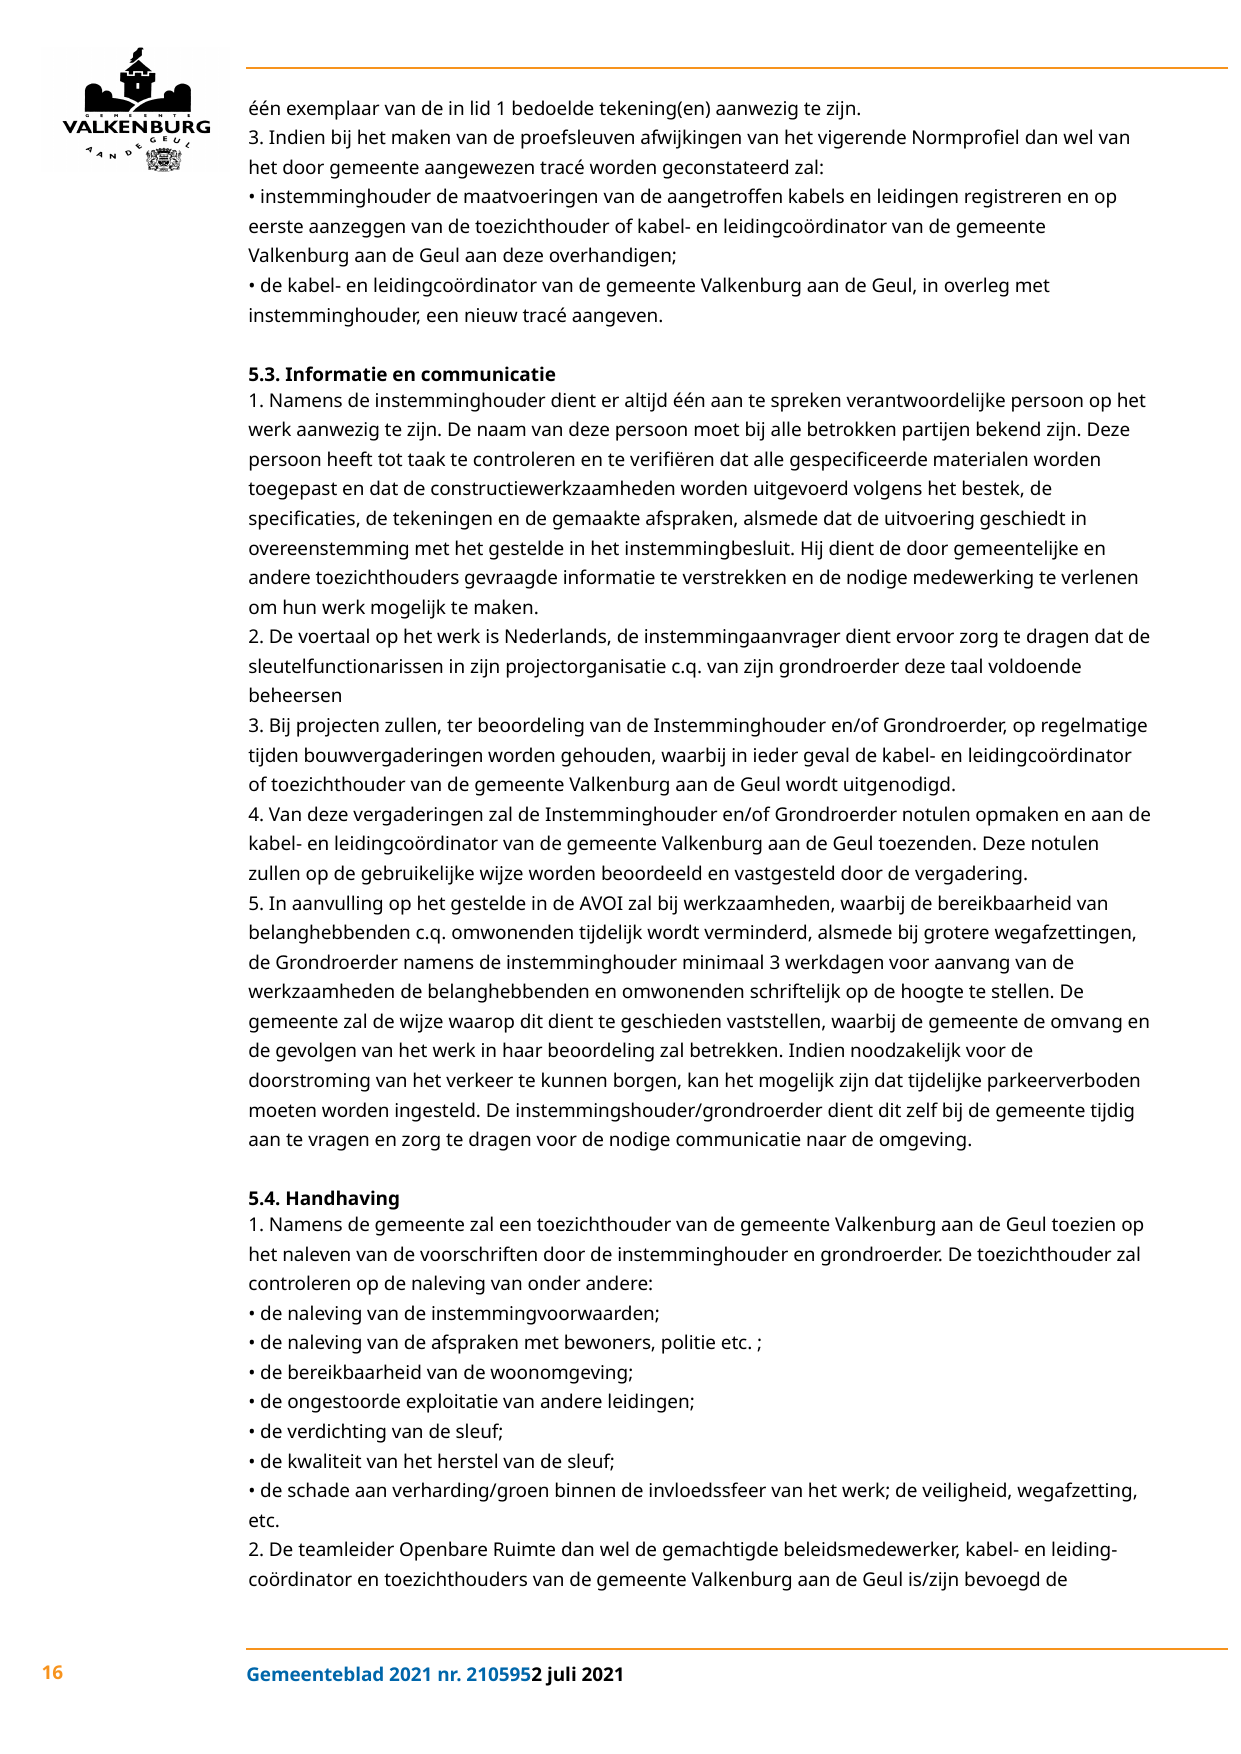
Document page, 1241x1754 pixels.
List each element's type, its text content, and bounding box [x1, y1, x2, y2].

text één exemplaar van de in lid 1 bedoelde tekening(en) aanwezig te zijn. [248, 95, 1152, 121]
text 1. Namens de instemminghouder dient er altijd één aan te spreken verantwoordelijke persoon op het werk aanwezig te zijn. De naam van deze persoon moet bij alle betrokken partijen bekend zijn. Deze persoon heeft tot taak te controleren en te verifiëren dat alle gespecificeerde materialen worden toegepast en dat de constructiewerkzaamheden worden uitgevoerd volgens het bestek, de specificaties, de tekeningen en de gemaakte afspraken, alsmede dat de uitvoering geschiedt in overeenstemming met het gestelde in het instemmingbesluit. Hij dient de door gemeentelijke en andere toezichthouders gevraagde informatie te verstrekken en de nodige medewerking te verlenen om hun werk mogelijk te maken. [248, 387, 1152, 619]
picture [41, 47, 231, 172]
text • instemminghouder de maatvoeringen van de aangetroffen kabels en leidingen registreren en op eerste aanzeggen van de toezichthouder of kabel- en leidingcoördinator van de gemeente Valkenburg aan de Geul aan deze overhandigen; [248, 183, 1152, 268]
text • de schade aan verharding/groen binnen de invloedssfeer van het werk; de veiligheid, wegafzetting, etc. [248, 1477, 1152, 1533]
text 5.4. Handhaving [248, 1186, 1152, 1211]
text 3. Indien bij het maken van de proefsleuven afwijkingen van het vigerende Normprofiel dan wel van het door gemeente aangewezen tracé worden geconstateerd zal: [248, 124, 1152, 180]
text 3. Bij projecten zullen, ter beoordeling van de Instemminghouder en/of Grondroerder, op regelmatige tijden bouwvergaderingen worden gehouden, waarbij in ieder geval de kabel- en leidingcoördinator of toezichthouder van de gemeente Valkenburg aan de Geul wordt uitgenodigd. [248, 712, 1152, 797]
text • de kabel- en leidingcoördinator van de gemeente Valkenburg aan de Geul, in overleg met instemminghouder, een nieuw tracé aangeven. [248, 272, 1152, 328]
text 5. In aanvulling op het gestelde in de AVOI zal bij werkzaamheden, waarbij de bereikbaarheid van belanghebbenden c.q. omwonenden tijdelijk wordt verminderd, alsmede bij grotere wegafzettingen, de Grondroerder namens de instemminghouder minimaal 3 werkdagen voor aanvang van de werkzaamheden de belanghebbenden en omwonenden schriftelijk op de hoogte te stellen. De gemeente zal de wijze waarop dit dient te geschieden vaststellen, waarbij de gemeente de omvang en de gevolgen van het werk in haar beoordeling zal betrekken. Indien noodzakelijk voor de doorstroming van het verkeer te kunnen borgen, kan het mogelijk zijn dat tijdelijke parkeerverboden moeten worden ingesteld. De instemmingshouder/grondroerder dient dit zelf bij de gemeente tijdig aan te vragen en zorg te dragen voor de nodige communicatie naar de omgeving. [248, 890, 1152, 1152]
text • de naleving van de afspraken met bewoners, politie etc. ; [248, 1329, 1152, 1355]
text 1. Namens de gemeente zal een toezichthouder van de gemeente Valkenburg aan de Geul toezien op het naleven van de voorschriften door de instemminghouder en grondroerder. De toezichthouder zal controleren op de naleving van onder andere: [248, 1211, 1152, 1296]
text • de kwaliteit van het herstel van de sleuf; [248, 1448, 1152, 1474]
text 2. De voertaal op het werk is Nederlands, de instemmingaanvrager dient ervoor zorg te dragen dat de sleutelfunctionarissen in zijn projectorganisatie c.q. van zijn grondroerder deze taal voldoende beheersen [248, 623, 1152, 708]
text • de bereikbaarheid van de woonomgeving; [248, 1359, 1152, 1385]
text 2. De teamleider Openbare Ruimte dan wel de gemachtigde beleidsmedewerker, kabel- en leiding-coördinator en toezichthouders van de gemeente Valkenburg aan de Geul is/zijn bevoegd de [248, 1537, 1152, 1592]
text 4. Van deze vergaderingen zal de Instemminghouder en/of Grondroerder notulen opmaken en aan de kabel- en leidingcoördinator van de gemeente Valkenburg aan de Geul toezenden. Deze notulen zullen op de gebruikelijke wijze worden beoordeeld en vastgesteld door de vergadering. [248, 801, 1152, 886]
text • de ongestoorde exploitatie van andere leidingen; [248, 1389, 1152, 1414]
text • de naleving van de instemmingvoorwaarden; [248, 1300, 1152, 1326]
text • de verdichting van de sleuf; [248, 1418, 1152, 1444]
text 5.3. Informatie en communicatie [248, 361, 1152, 387]
